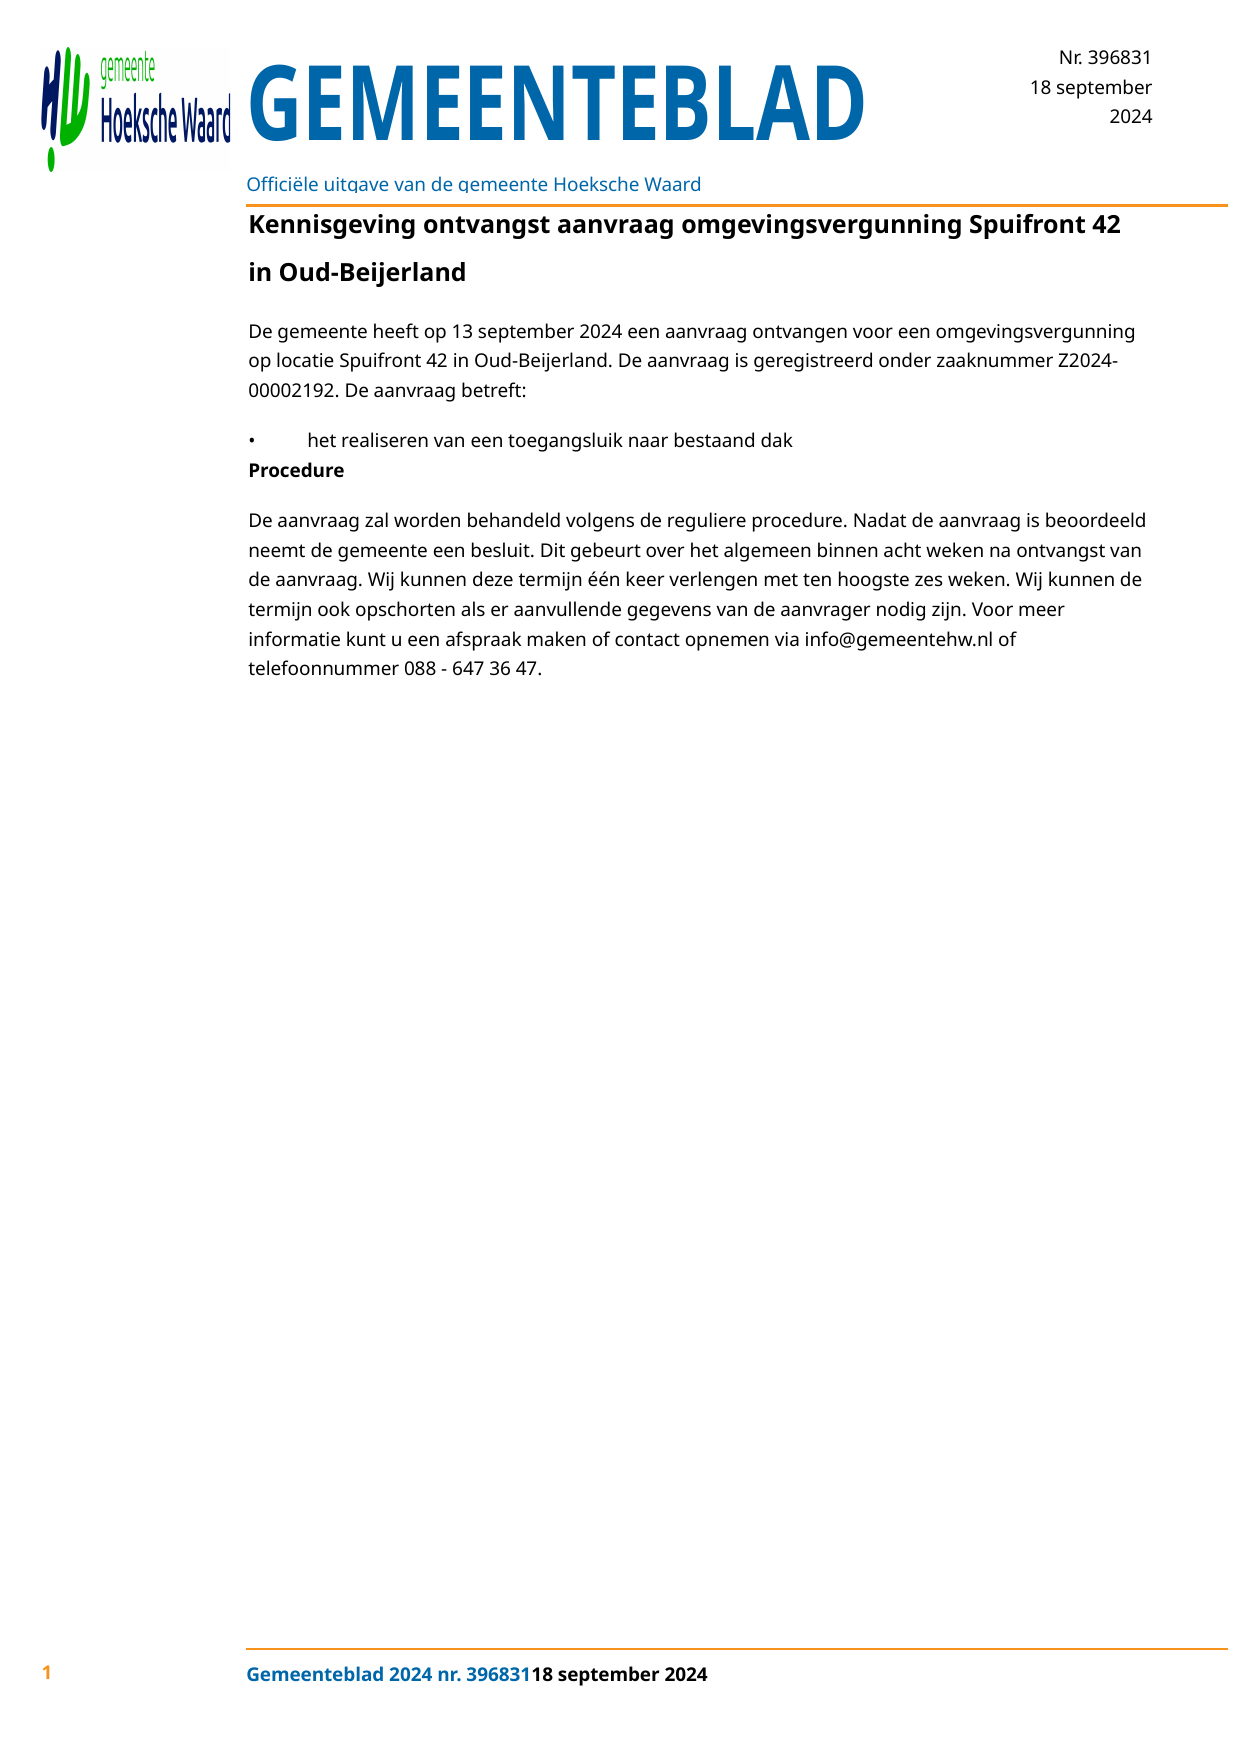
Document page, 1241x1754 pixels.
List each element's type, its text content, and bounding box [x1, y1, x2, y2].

picture [41, 47, 231, 172]
text Procedure [248, 457, 1152, 483]
text De aanvraag zal worden behandeld volgens de reguliere procedure. Nadat de aanvraag is beoordeeld neemt de gemeente een besluit. Dit gebeurt over het algemeen binnen acht weken na ontvangst van de aanvraag. Wij kunnen deze termijn één keer verlengen met ten hoogste zes weken. Wij kunnen de termijn ook opschorten als er aanvullende gegevens van de aanvrager nodig zijn. Voor meer informatie kunt u een afspraak maken of contact opnemen via info@gemeentehw.nl of telefoonnummer 088 - 647 36 47. [248, 507, 1152, 681]
text Kennisgeving ontvangst aanvraag omgevingsvergunning Spuifront 42 in Oud-Beijerland [248, 207, 1152, 288]
list het realiseren van een toegangsluik naar bestaand dak [248, 427, 1152, 453]
text De gemeente heeft op 13 september 2024 een aanvraag ontvangen voor een omgevingsvergunning op locatie Spuifront 42 in Oud-Beijerland. De aanvraag is geregistreerd onder zaaknummer Z2024-00002192. De aanvraag betreft: [248, 318, 1152, 403]
